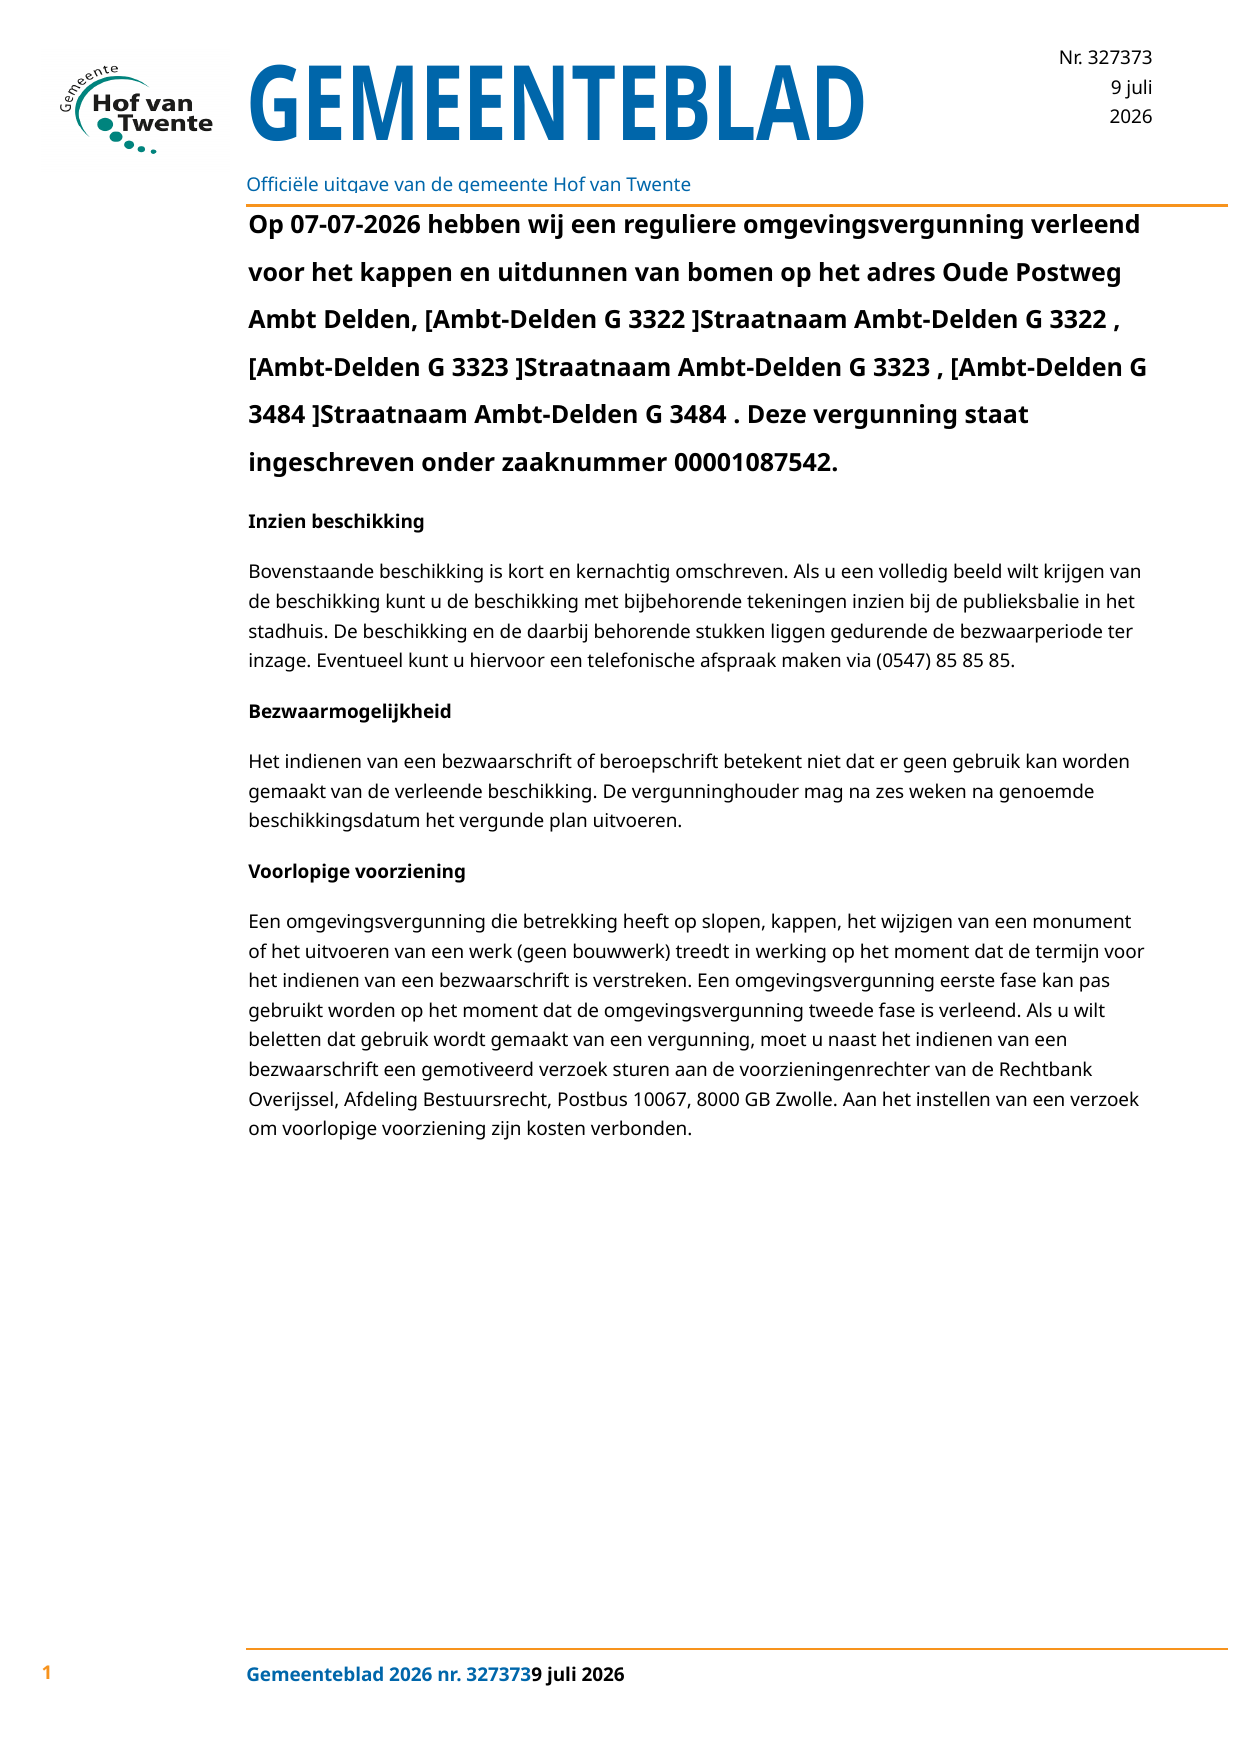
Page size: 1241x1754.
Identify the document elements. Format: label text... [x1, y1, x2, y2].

text Bezwaarmogelijkheid [248, 698, 1152, 724]
text Een omgevingsvergunning die betrekking heeft op slopen, kappen, het wijzigen van een monument of het uitvoeren van een werk (geen bouwwerk) treedt in werking op het moment dat de termijn voor het indienen van een bezwaarschrift is verstreken. Een omgevingsvergunning eerste fase kan pas gebruikt worden op het moment dat de omgevingsvergunning tweede fase is verleend. Als u wilt beletten dat gebruik wordt gemaakt van een vergunning, moet u naast het indienen van een bezwaarschrift een gemotiveerd verzoek sturen aan de voorzieningenrechter van de Rechtbank Overijssel, Afdeling Bestuursrecht, Postbus 10067, 8000 GB Zwolle. Aan het instellen van een verzoek om voorlopige voorziening zijn kosten verbonden. [248, 908, 1152, 1141]
text Inzien beschikking [248, 508, 1152, 534]
text Op 07-07-2026 hebben wij een reguliere omgevingsvergunning verleend voor het kappen en uitdunnen van bomen op het adres Oude Postweg Ambt Delden, [Ambt-Delden G 3322 ]Straatnaam Ambt-Delden G 3322 , [Ambt-Delden G 3323 ]Straatnaam Ambt-Delden G 3323 , [Ambt-Delden G 3484 ]Straatnaam Ambt-Delden G 3484 . Deze vergunning staat ingeschreven onder zaaknummer 00001087542. [248, 207, 1152, 479]
text Bovenstaande beschikking is kort en kernachtig omschreven. Als u een volledig beeld wilt krijgen van de beschikking kunt u de beschikking met bijbehorende tekeningen inzien bij de publieksbalie in het stadhuis. De beschikking en de daarbij behorende stukken liggen gedurende de bezwaarperiode ter inzage. Eventueel kunt u hiervoor een telefonische afspraak maken via (0547) 85 85 85. [248, 559, 1152, 673]
text Voorlopige voorziening [248, 858, 1152, 884]
picture [41, 47, 231, 172]
text Het indienen van een bezwaarschrift of beroepschrift betekent niet dat er geen gebruik kan worden gemaakt van de verleende beschikking. De vergunninghouder mag na zes weken na genoemde beschikkingsdatum het vergunde plan uitvoeren. [248, 748, 1152, 833]
